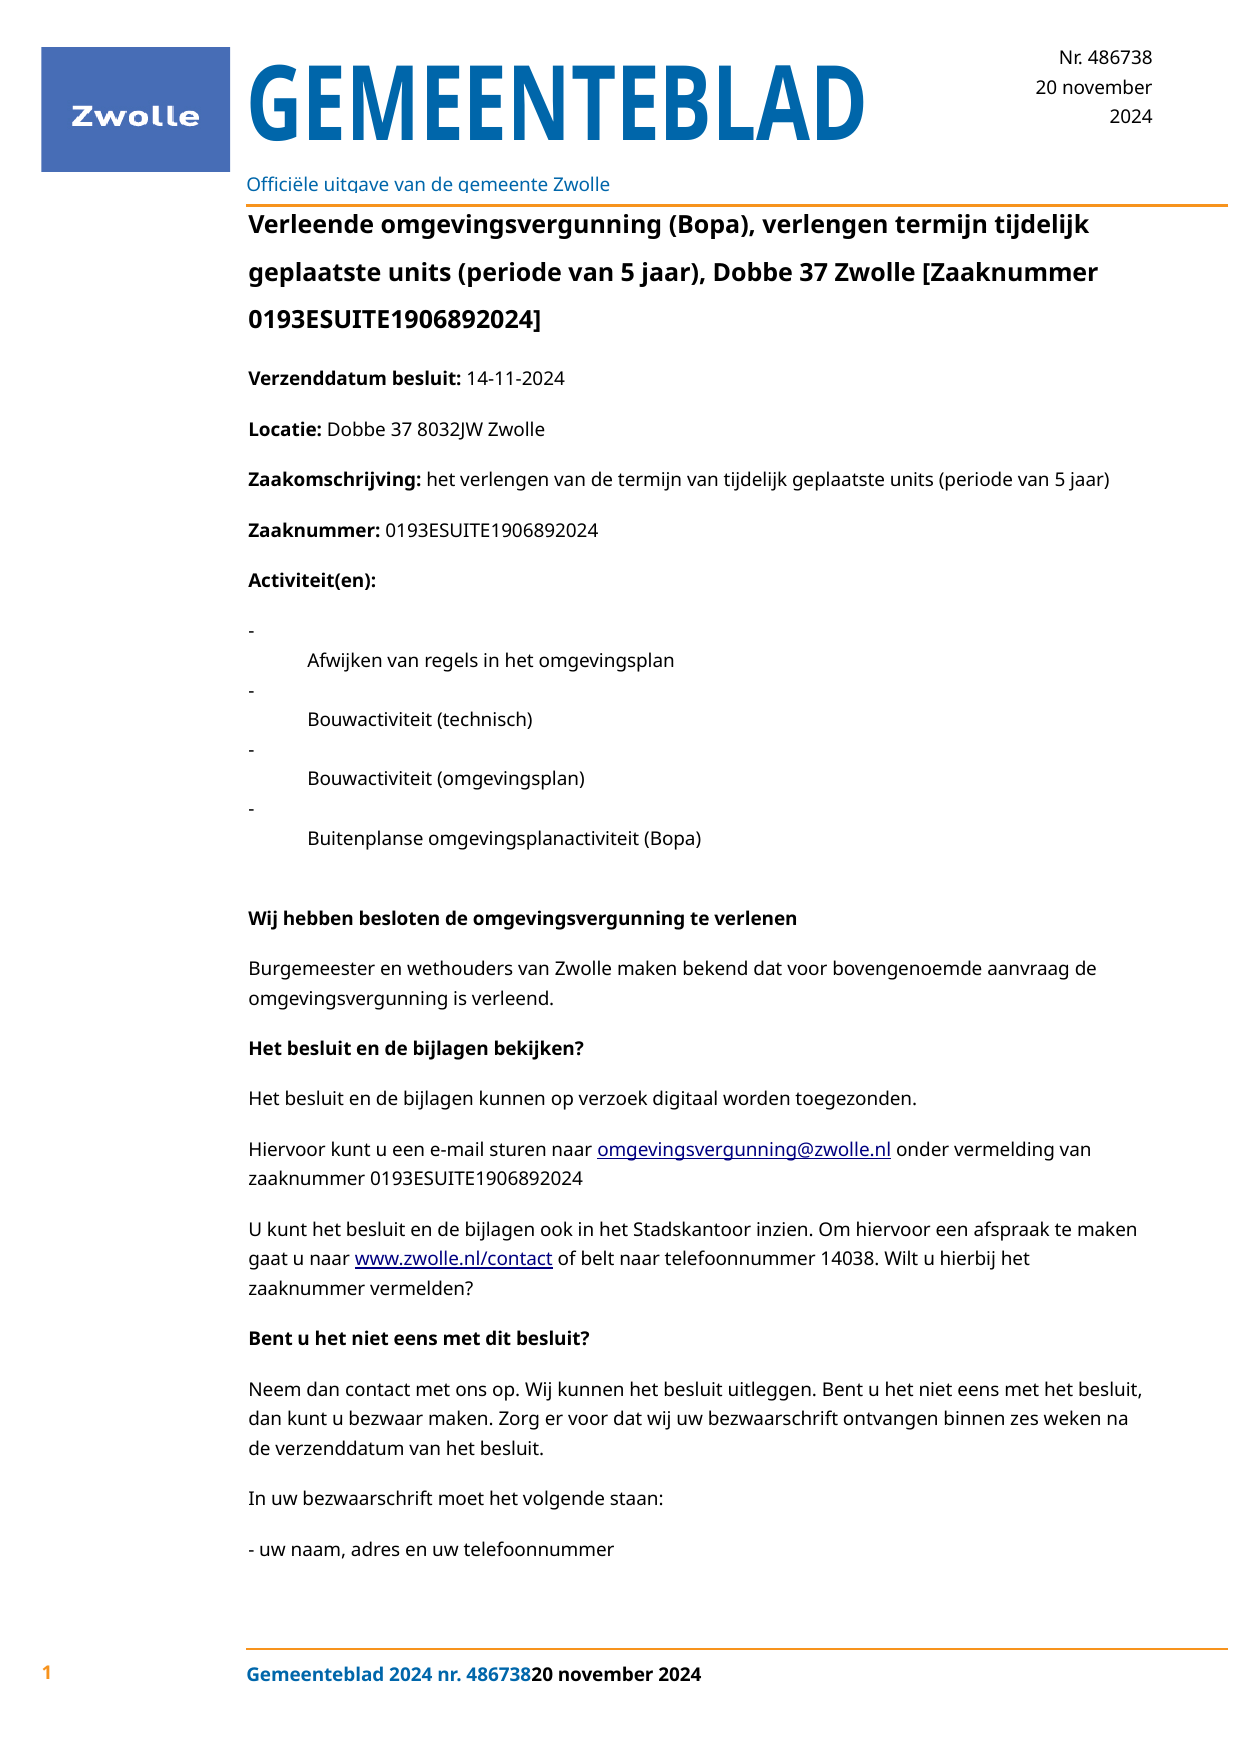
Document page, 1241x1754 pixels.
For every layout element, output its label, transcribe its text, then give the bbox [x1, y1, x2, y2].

list Buitenplanse omgevingsplanactiviteit (Bopa) [248, 825, 1152, 850]
text Verzenddatum besluit: 14-11-2024 [248, 366, 1152, 391]
text Hiervoor kunt u een e-mail sturen naar omgevingsvergunning@zwolle.nl onder vermelding van zaaknummer 0193ESUITE1906892024 [248, 1136, 1152, 1191]
text Neem dan contact met ons op. Wij kunnen het besluit uitleggen. Bent u het niet eens met het besluit, dan kunt u bezwaar maken. Zorg er voor dat wij uw bezwaarschrift ontvangen binnen zes weken na de verzenddatum van het besluit. [248, 1376, 1152, 1461]
picture [41, 47, 231, 172]
text Locatie: Dobbe 37 8032JW Zwolle [248, 416, 1152, 442]
text Bent u het niet eens met dit besluit? [248, 1326, 1152, 1351]
text Zaakomschrijving: het verlengen van de termijn van tijdelijk geplaatste units (periode van 5 jaar) [248, 466, 1152, 492]
text In uw bezwaarschrift moet het volgende staan: [248, 1486, 1152, 1511]
text Zaaknummer: 0193ESUITE1906892024 [248, 517, 1152, 542]
text Burgemeester en wethouders van Zwolle maken bekend dat voor bovengenoemde aanvraag de omgevingsvergunning is verleend. [248, 955, 1152, 1010]
text Het besluit en de bijlagen kunnen op verzoek digitaal worden toegezonden. [248, 1086, 1152, 1111]
text Verleende omgevingsvergunning (Bopa), verlengen termijn tijdelijk geplaatste units (periode van 5 jaar), Dobbe 37 Zwolle [Zaaknummer 0193ESUITE1906892024] [248, 207, 1152, 336]
text Het besluit en de bijlagen bekijken? [248, 1035, 1152, 1061]
list Bouwactiviteit (omgevingsplan) [248, 766, 1152, 791]
text Wij hebben besloten de omgevingsvergunning te verlenen [248, 905, 1152, 930]
list Afwijken van regels in het omgevingsplan [248, 647, 1152, 673]
list Bouwactiviteit (technisch) [248, 706, 1152, 732]
text U kunt het besluit en de bijlagen ook in het Stadskantoor inzien. Om hiervoor een afspraak te maken gaat u naar www.zwolle.nl/contact of belt naar telefoonnummer 14038. Wilt u hierbij het zaaknummer vermelden? [248, 1216, 1152, 1301]
text - uw naam, adres en uw telefoonnummer [248, 1536, 1152, 1562]
text Activiteit(en): [248, 567, 1152, 593]
